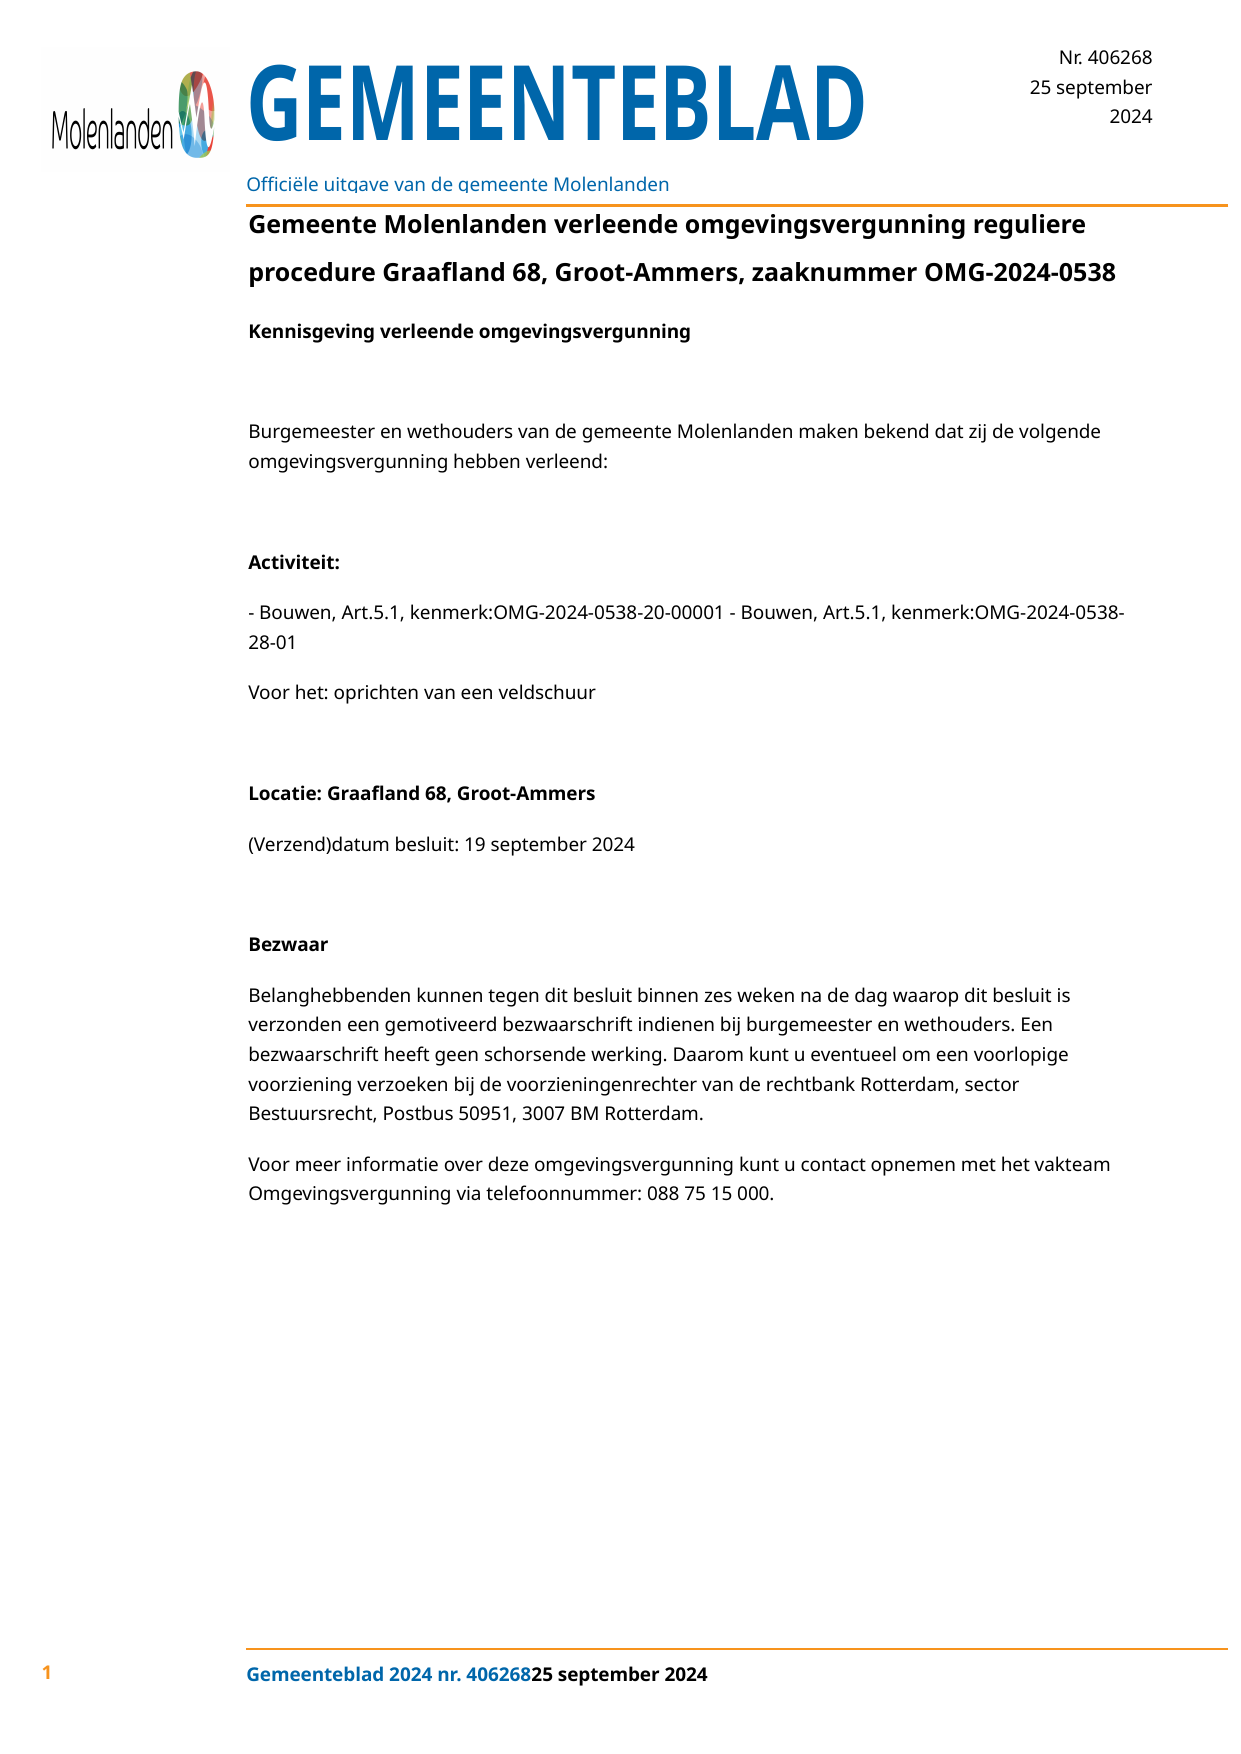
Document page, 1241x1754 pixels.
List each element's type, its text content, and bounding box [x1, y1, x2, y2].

text Gemeente Molenlanden verleende omgevingsvergunning reguliere procedure Graafland 68, Groot-Ammers, zaaknummer OMG-2024-0538 [248, 207, 1152, 288]
text Belanghebbenden kunnen tegen dit besluit binnen zes weken na de dag waarop dit besluit is verzonden een gemotiveerd bezwaarschrift indienen bij burgemeester en wethouders. Een bezwaarschrift heeft geen schorsende werking. Daarom kunt u eventueel om een voorlopige voorziening verzoeken bij de voorzieningenrechter van de rechtbank Rotterdam, sector Bestuursrecht, Postbus 50951, 3007 BM Rotterdam. [248, 982, 1152, 1126]
text Voor meer informatie over deze omgevingsvergunning kunt u contact opnemen met het vakteam Omgevingsvergunning via telefoonnummer: 088 75 15 000. [248, 1151, 1152, 1206]
text Kennisgeving verleende omgevingsvergunning [248, 318, 1152, 344]
text Burgemeester en wethouders van de gemeente Molenlanden maken bekend dat zij de volgende omgevingsvergunning hebben verleend: [248, 419, 1152, 474]
text Voor het: oprichten van een veldschuur [248, 679, 1152, 705]
picture [41, 47, 231, 172]
text Bezwaar [248, 932, 1152, 957]
text (Verzend)datum besluit: 19 september 2024 [248, 831, 1152, 857]
text Activiteit: [248, 549, 1152, 575]
text Locatie: Graafland 68, Groot-Ammers [248, 780, 1152, 806]
text - Bouwen, Art.5.1, kenmerk:OMG-2024-0538-20-00001 - Bouwen, Art.5.1, kenmerk:OMG-2024-0538-28-01 [248, 599, 1152, 655]
